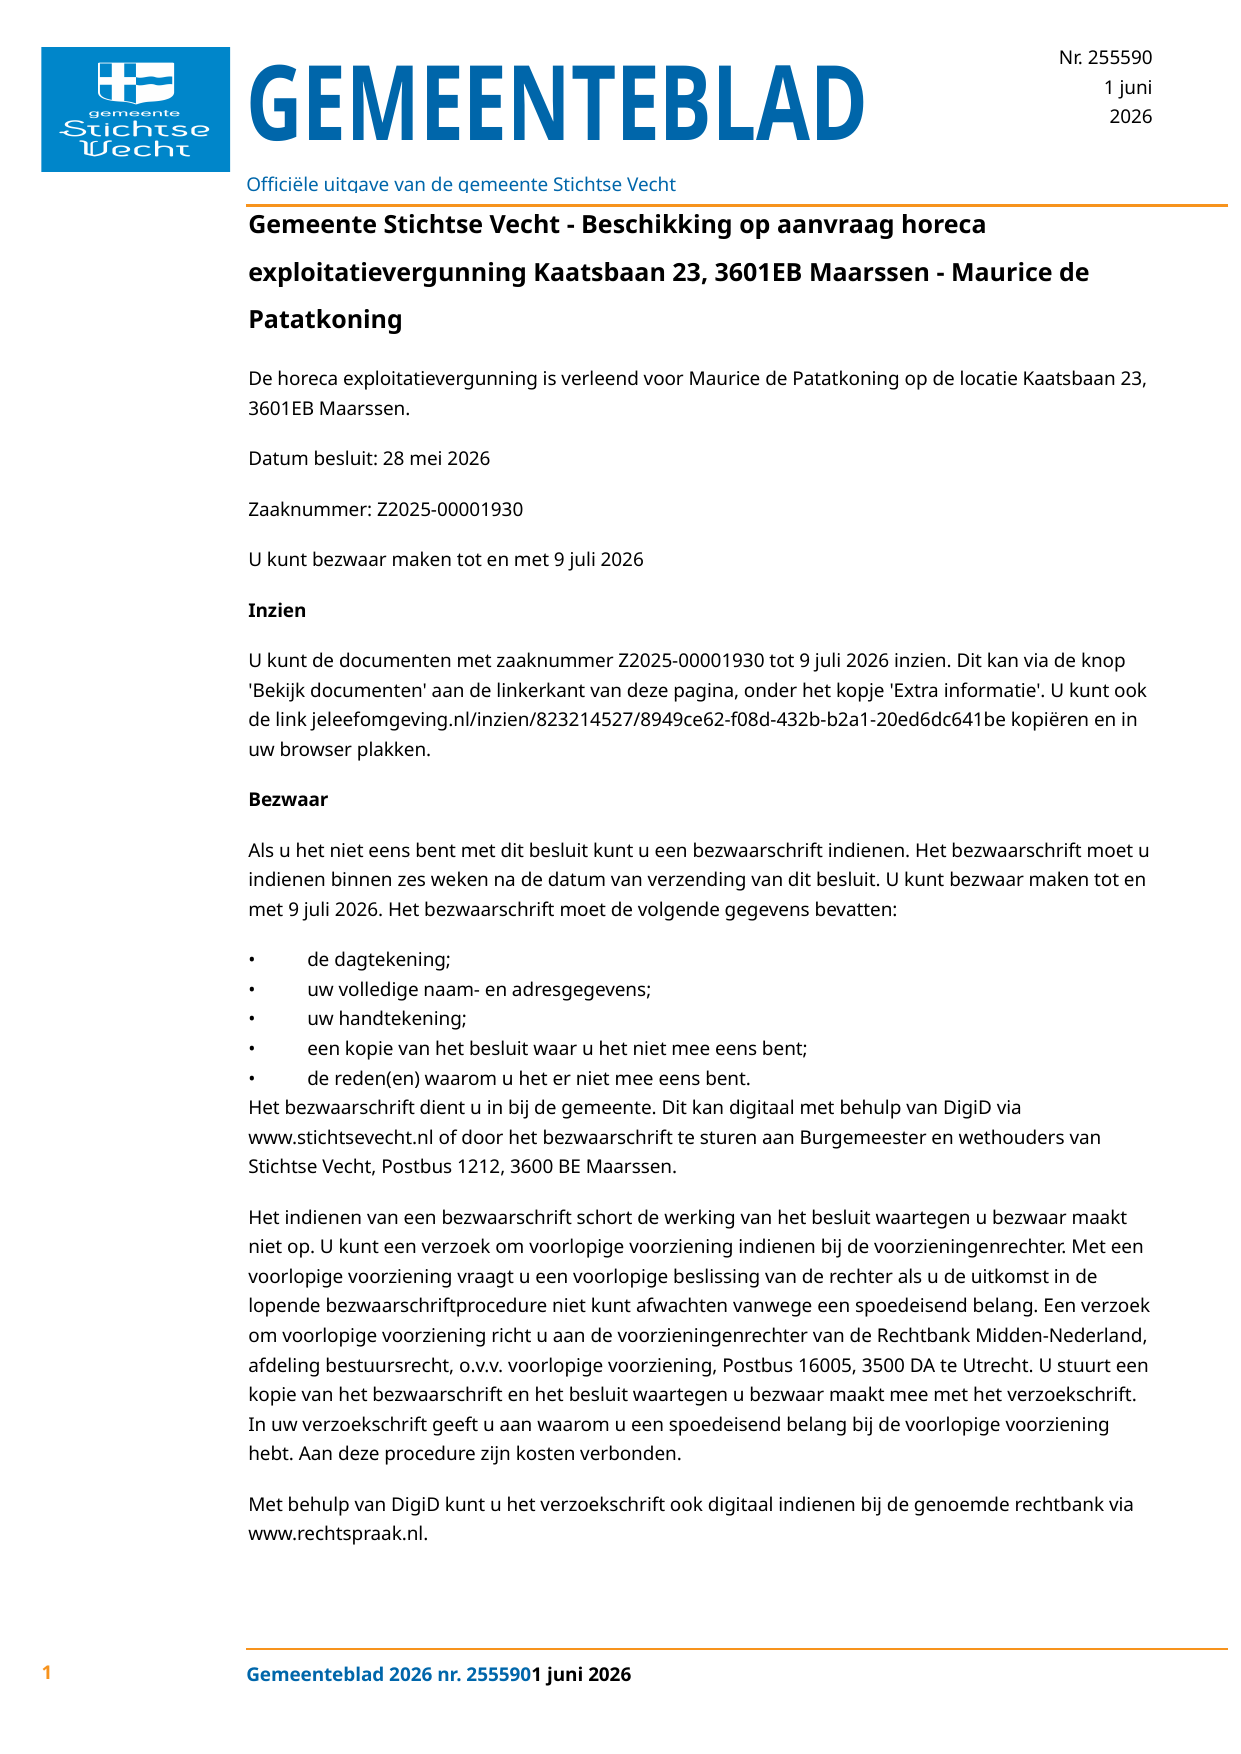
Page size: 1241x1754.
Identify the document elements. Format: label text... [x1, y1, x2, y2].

text Datum besluit: 28 mei 2026 [248, 446, 1152, 471]
list uw volledige naam- en adresgegevens; [248, 976, 1152, 1002]
picture [99, 63, 135, 101]
text Als u het niet eens bent met dit besluit kunt u een bezwaarschrift indienen. Het bezwaarschrift moet u indienen binnen zes weken na de datum van verzending van dit besluit. U kunt bezwaar maken tot en met 9 juli 2026. Het bezwaarschrift moet de volgende gegevens bevatten: [248, 837, 1152, 922]
text U kunt de documenten met zaaknummer Z2025-00001930 tot 9 juli 2026 inzien. Dit kan via de knop 'Bekijk documenten' aan de linkerkant van deze pagina, onder het kopje 'Extra informatie'. U kunt ook de link jeleefomgeving.nl/inzien/823214527/8949ce62-f08d-432b-b2a1-20ed6dc641be kopiëren en in uw browser plakken. [248, 647, 1152, 762]
text Zaaknummer: Z2025-00001930 [248, 496, 1152, 522]
text De horeca exploitatievergunning is verleend voor Maurice de Patatkoning op de locatie Kaatsbaan 23, 3601EB Maarssen. [248, 366, 1152, 421]
list uw handtekening; [248, 1006, 1152, 1031]
text Het indienen van een bezwaarschrift schort de werking van het besluit waartegen u bezwaar maakt niet op. U kunt een verzoek om voorlopige voorziening indienen bij de voorzieningenrechter. Met een voorlopige voorziening vraagt u een voorlopige beslissing van de rechter als u de uitkomst in de lopende bezwaarschriftprocedure niet kunt afwachten vanwege een spoedeisend belang. Een verzoek om voorlopige voorziening richt u aan de voorzieningenrechter van de Rechtbank Midden-Nederland, afdeling bestuursrecht, o.v.v. voorlopige voorziening, Postbus 16005, 3500 DA te Utrecht. U stuurt een kopie van het bezwaarschrift en het besluit waartegen u bezwaar maakt mee met het verzoekschrift. In uw verzoekschrift geeft u aan waarom u een spoedeisend belang bij de voorlopige voorziening hebt. Aan deze procedure zijn kosten verbonden. [248, 1204, 1152, 1466]
list de dagtekening; [248, 946, 1152, 972]
text Inzien [248, 597, 1152, 622]
text Het bezwaarschrift dient u in bij de gemeente. Dit kan digitaal met behulp van DigiD via www.stichtsevecht.nl of door het bezwaarschrift te sturen aan Burgemeester en wethouders van Stichtse Vecht, Postbus 1212, 3600 BE Maarssen. [248, 1094, 1152, 1179]
list een kopie van het besluit waar u het niet mee eens bent; [248, 1035, 1152, 1061]
text Gemeente Stichtse Vecht - Beschikking op aanvraag horeca exploitatievergunning Kaatsbaan 23, 3601EB Maarssen - Maurice de Patatkoning [248, 207, 1152, 336]
text U kunt bezwaar maken tot en met 9 juli 2026 [248, 546, 1152, 572]
list de reden(en) waarom u het er niet mee eens bent. [248, 1065, 1152, 1090]
text Met behulp van DigiD kunt u het verzoekschrift ook digitaal indienen bij de genoemde rechtbank via www.rechtspraak.nl. [248, 1491, 1152, 1546]
text Bezwaar [248, 786, 1152, 812]
picture [137, 63, 174, 103]
